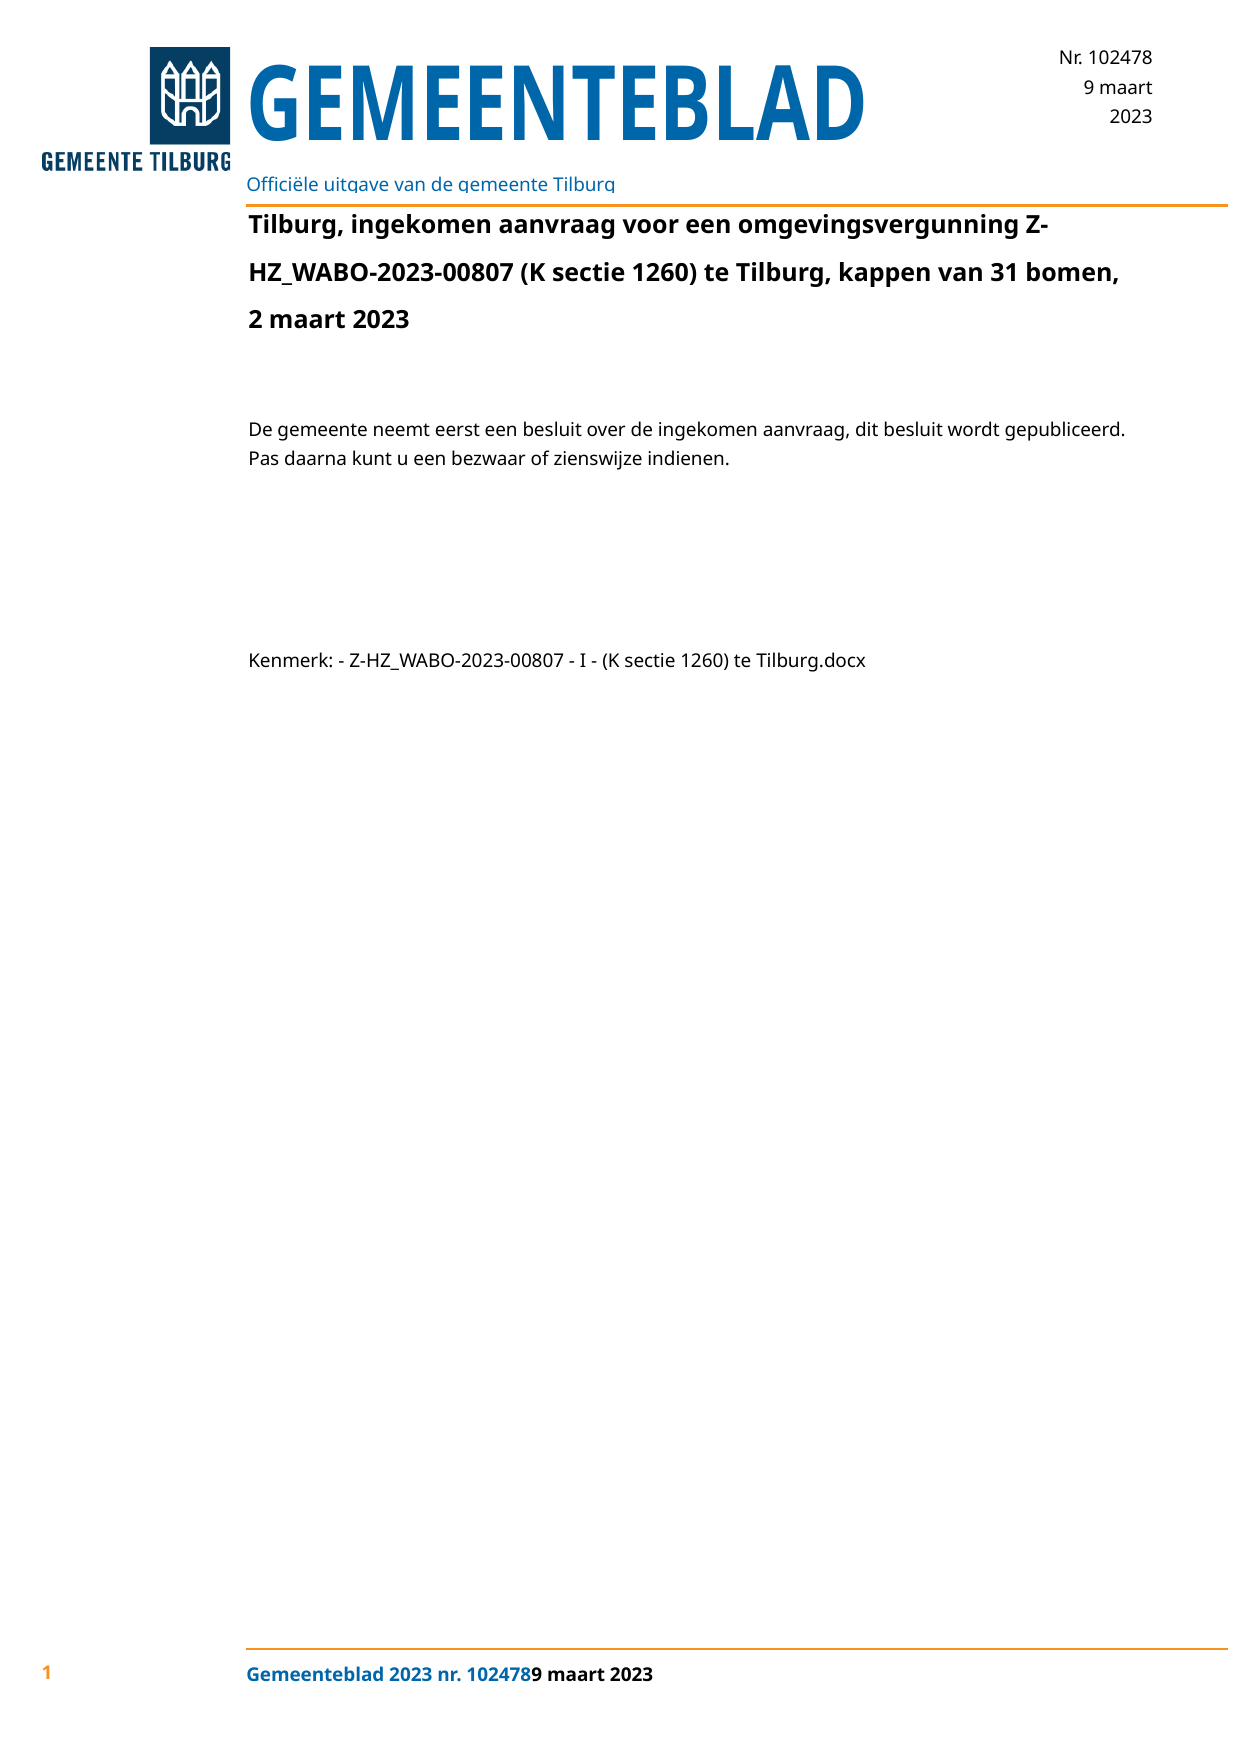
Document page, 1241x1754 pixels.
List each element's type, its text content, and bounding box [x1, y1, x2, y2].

text De gemeente neemt eerst een besluit over de ingekomen aanvraag, dit besluit wordt gepubliceerd. Pas daarna kunt u een bezwaar of zienswijze indienen. [248, 416, 1152, 471]
text Tilburg, ingekomen aanvraag voor een omgevingsvergunning Z-HZ_WABO-2023-00807 (K sectie 1260) te Tilburg, kappen van 31 bomen, 2 maart 2023 [248, 207, 1152, 336]
text Kenmerk: - Z-HZ_WABO-2023-00807 - I - (K sectie 1260) te Tilburg.docx [248, 647, 1152, 673]
picture [41, 47, 231, 172]
